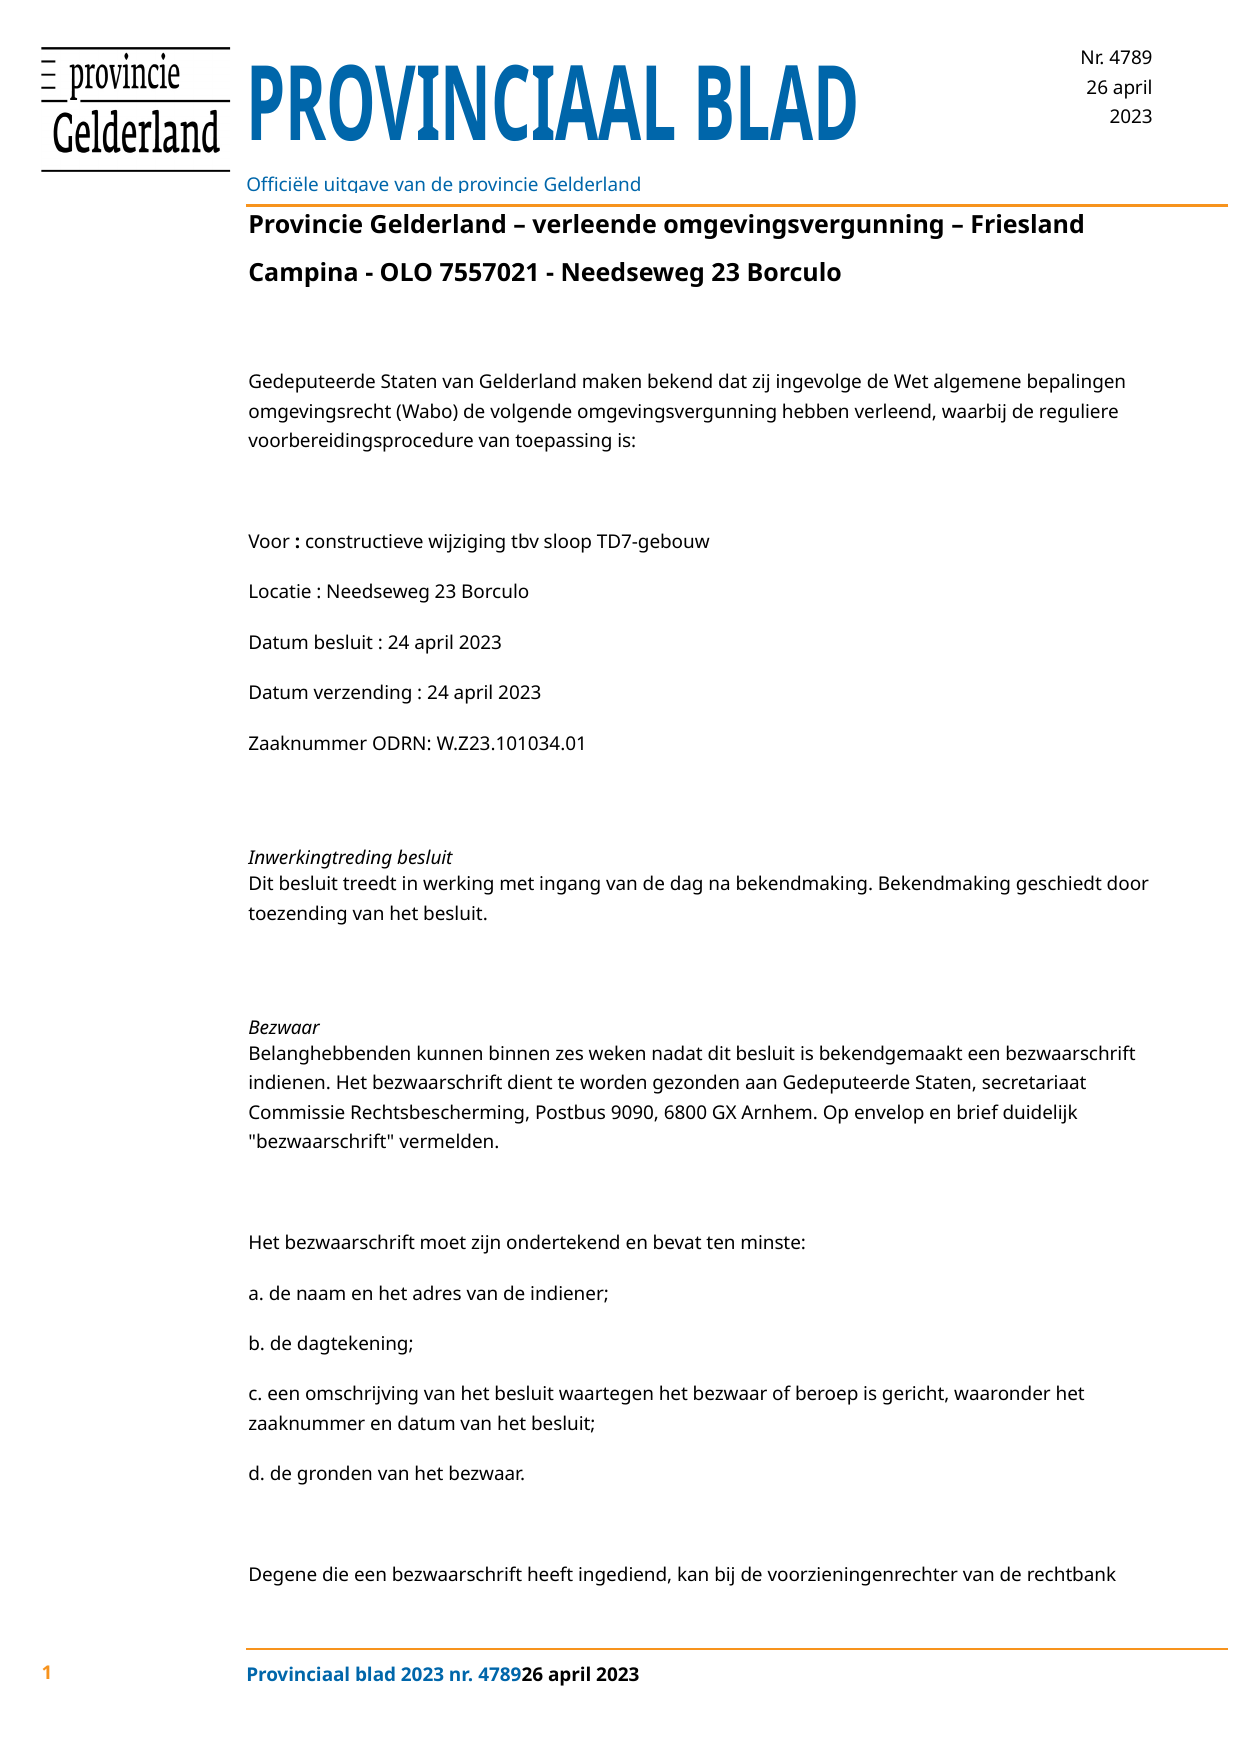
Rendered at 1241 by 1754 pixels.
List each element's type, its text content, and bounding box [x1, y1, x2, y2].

text Locatie : Needseweg 23 Borculo [248, 579, 1152, 604]
text Datum verzending : 24 april 2023 [248, 679, 1152, 705]
text Het bezwaarschrift moet zijn ondertekend en bevat ten minste: [248, 1229, 1152, 1255]
text Degene die een bezwaarschrift heeft ingediend, kan bij de voorzieningenrechter van de rechtbank [248, 1561, 1152, 1587]
text c. een omschrijving van het besluit waartegen het bezwaar of beroep is gericht, waaronder het zaaknummer en datum van het besluit; [248, 1381, 1152, 1436]
text Gedeputeerde Staten van Gelderland maken bekend dat zij ingevolge de Wet algemene bepalingen omgevingsrecht (Wabo) de volgende omgevingsvergunning hebben verleend, waarbij de reguliere voorbereidingsprocedure van toepassing is: [248, 368, 1152, 453]
text Provincie Gelderland – verleende omgevingsvergunning – Friesland Campina - OLO 7557021 - Needseweg 23 Borculo [248, 207, 1152, 288]
text Zaaknummer ODRN: W.Z23.101034.01 [248, 730, 1152, 756]
text Voor : constructieve wijziging tbv sloop TD7-gebouw [248, 528, 1152, 554]
text Datum besluit : 24 april 2023 [248, 629, 1152, 655]
text a. de naam en het adres van de indiener; [248, 1280, 1152, 1306]
text d. de gronden van het bezwaar. [248, 1461, 1152, 1486]
text Belanghebbenden kunnen binnen zes weken nadat dit besluit is bekendgemaakt een bezwaarschrift indienen. Het bezwaarschrift dient te worden gezonden aan Gedeputeerde Staten, secretariaat Commissie Rechtsbescherming, Postbus 9090, 6800 GX Arnhem. Op envelop en brief duidelijk "bezwaarschrift" vermelden. [248, 1040, 1152, 1154]
text b. de dagtekening; [248, 1330, 1152, 1356]
text Inwerkingtreding besluit [248, 844, 1152, 870]
picture [41, 47, 231, 172]
text Dit besluit treedt in werking met ingang van de dag na bekendmaking. Bekendmaking geschiedt door toezending van het besluit. [248, 870, 1152, 925]
text Bezwaar [248, 1014, 1152, 1040]
